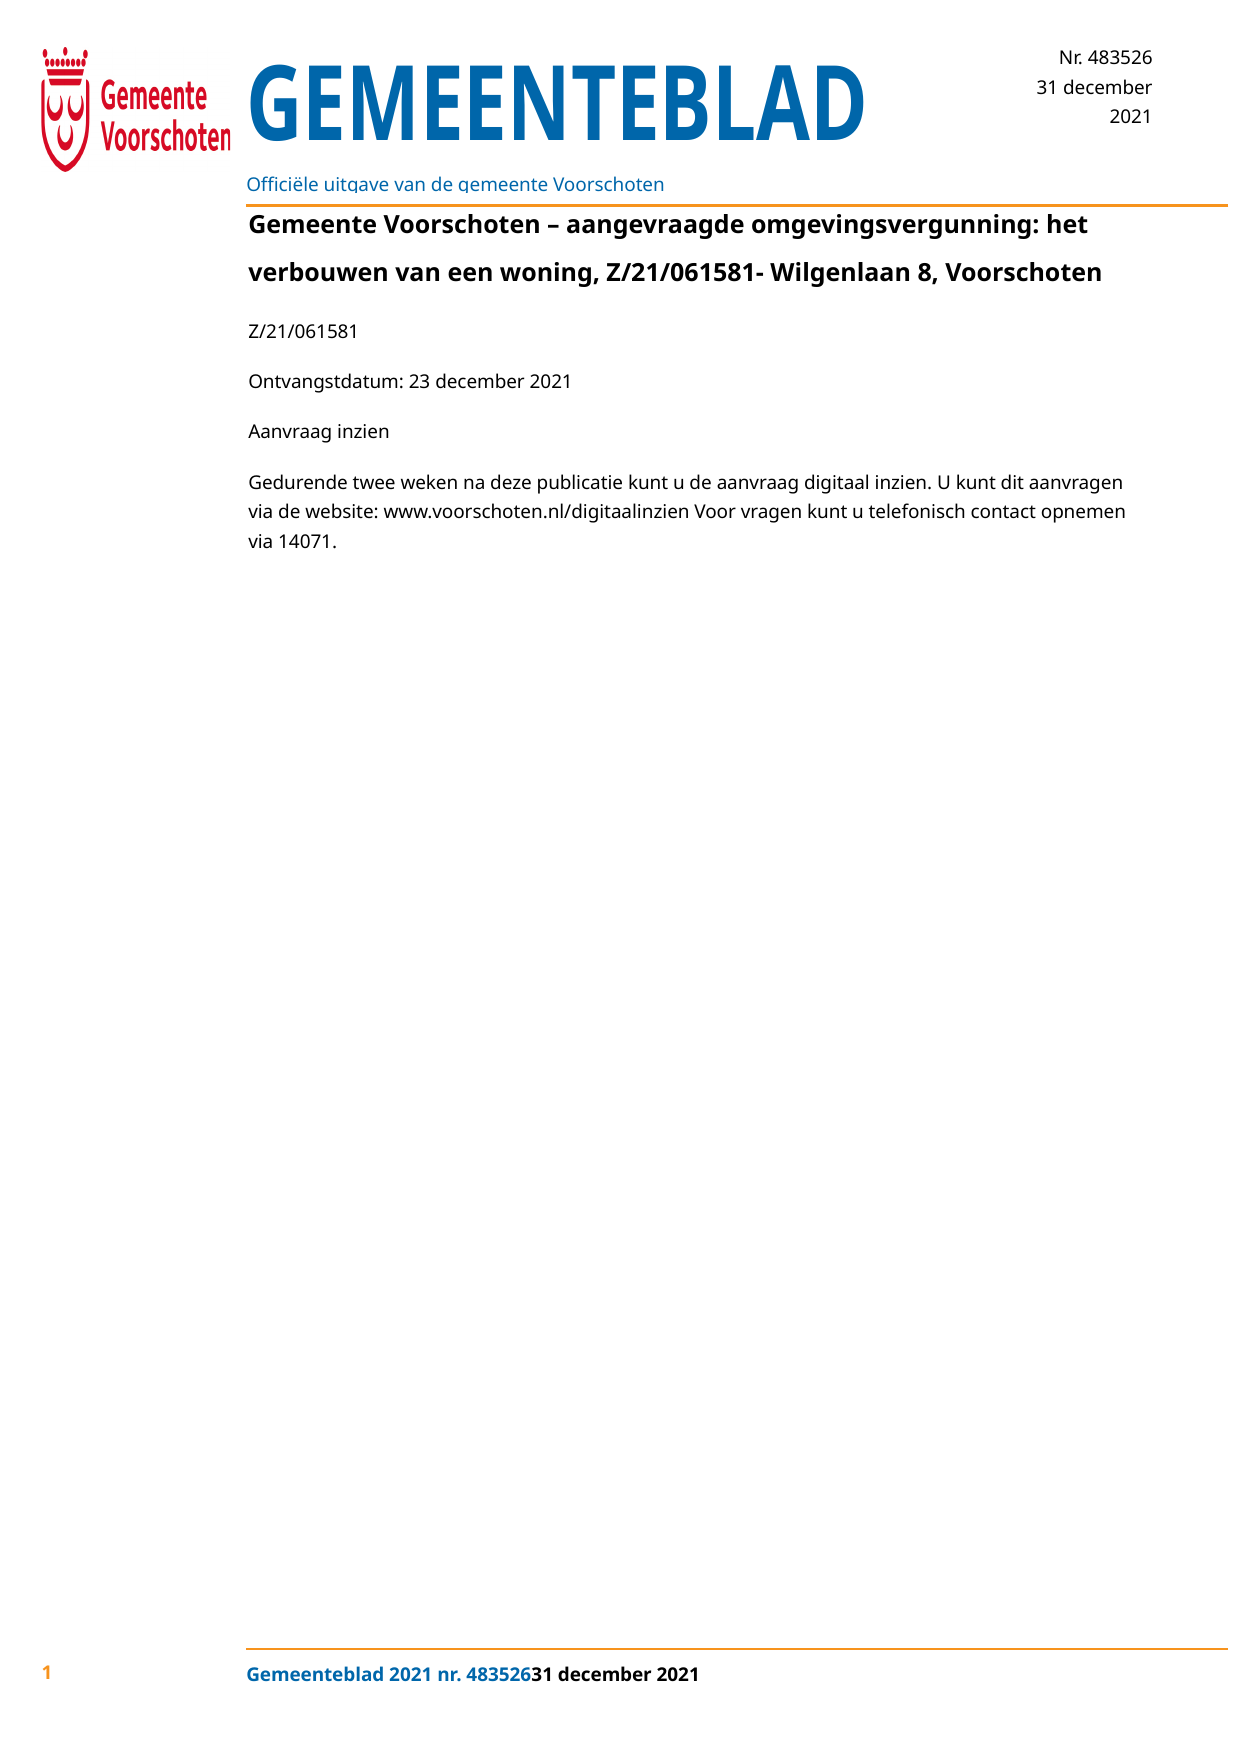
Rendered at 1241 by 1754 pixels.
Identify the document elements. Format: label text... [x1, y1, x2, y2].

text Z/21/061581 [248, 318, 1152, 344]
picture [41, 47, 231, 172]
text Aanvraag inzien [248, 419, 1152, 444]
text Gemeente Voorschoten – aangevraagde omgevingsvergunning: het verbouwen van een woning, Z/21/061581- Wilgenlaan 8, Voorschoten [248, 207, 1152, 288]
text Ontvangstdatum: 23 december 2021 [248, 368, 1152, 394]
text Gedurende twee weken na deze publicatie kunt u de aanvraag digitaal inzien. U kunt dit aanvragen via de website: www.voorschoten.nl/digitaalinzien Voor vragen kunt u telefonisch contact opnemen via 14071. [248, 469, 1152, 554]
